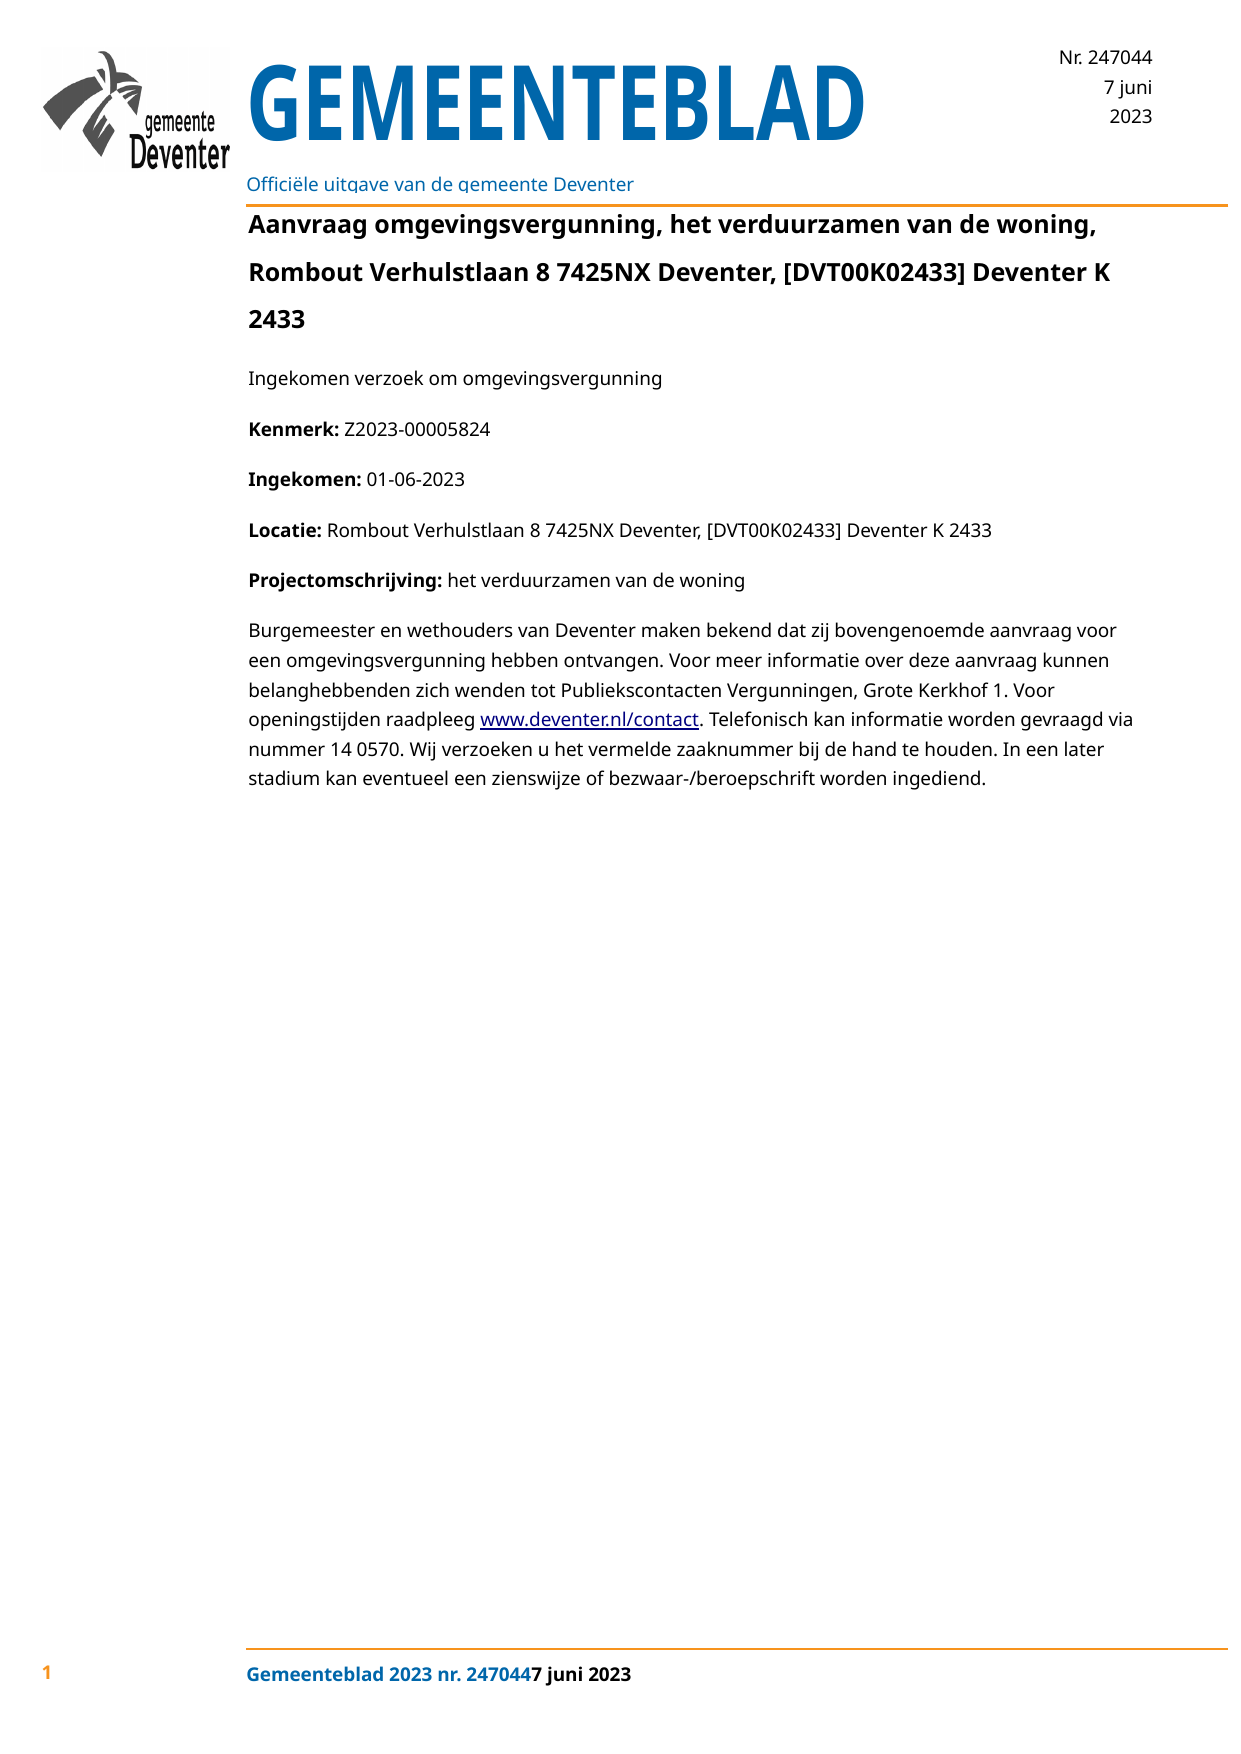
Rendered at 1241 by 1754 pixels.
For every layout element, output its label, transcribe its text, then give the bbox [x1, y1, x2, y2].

text Projectomschrijving: het verduurzamen van de woning [248, 567, 1152, 593]
text Aanvraag omgevingsvergunning, het verduurzamen van de woning, Rombout Verhulstlaan 8 7425NX Deventer, [DVT00K02433] Deventer K 2433 [248, 207, 1152, 336]
text Kenmerk: Z2023-00005824 [248, 416, 1152, 442]
text Burgemeester en wethouders van Deventer maken bekend dat zij bovengenoemde aanvraag voor een omgevingsvergunning hebben ontvangen. Voor meer informatie over deze aanvraag kunnen belanghebbenden zich wenden tot Publiekscontacten Vergunningen, Grote Kerkhof 1. Voor openingstijden raadpleeg www.deventer.nl/contact. Telefonisch kan informatie worden gevraagd via nummer 14 0570. Wij verzoeken u het vermelde zaaknummer bij de hand te houden. In een later stadium kan eventueel een zienswijze of bezwaar-/beroepschrift worden ingediend. [248, 618, 1152, 791]
text Locatie: Rombout Verhulstlaan 8 7425NX Deventer, [DVT00K02433] Deventer K 2433 [248, 517, 1152, 542]
text Ingekomen: 01-06-2023 [248, 466, 1152, 492]
text Ingekomen verzoek om omgevingsvergunning [248, 366, 1152, 391]
picture [41, 47, 231, 172]
